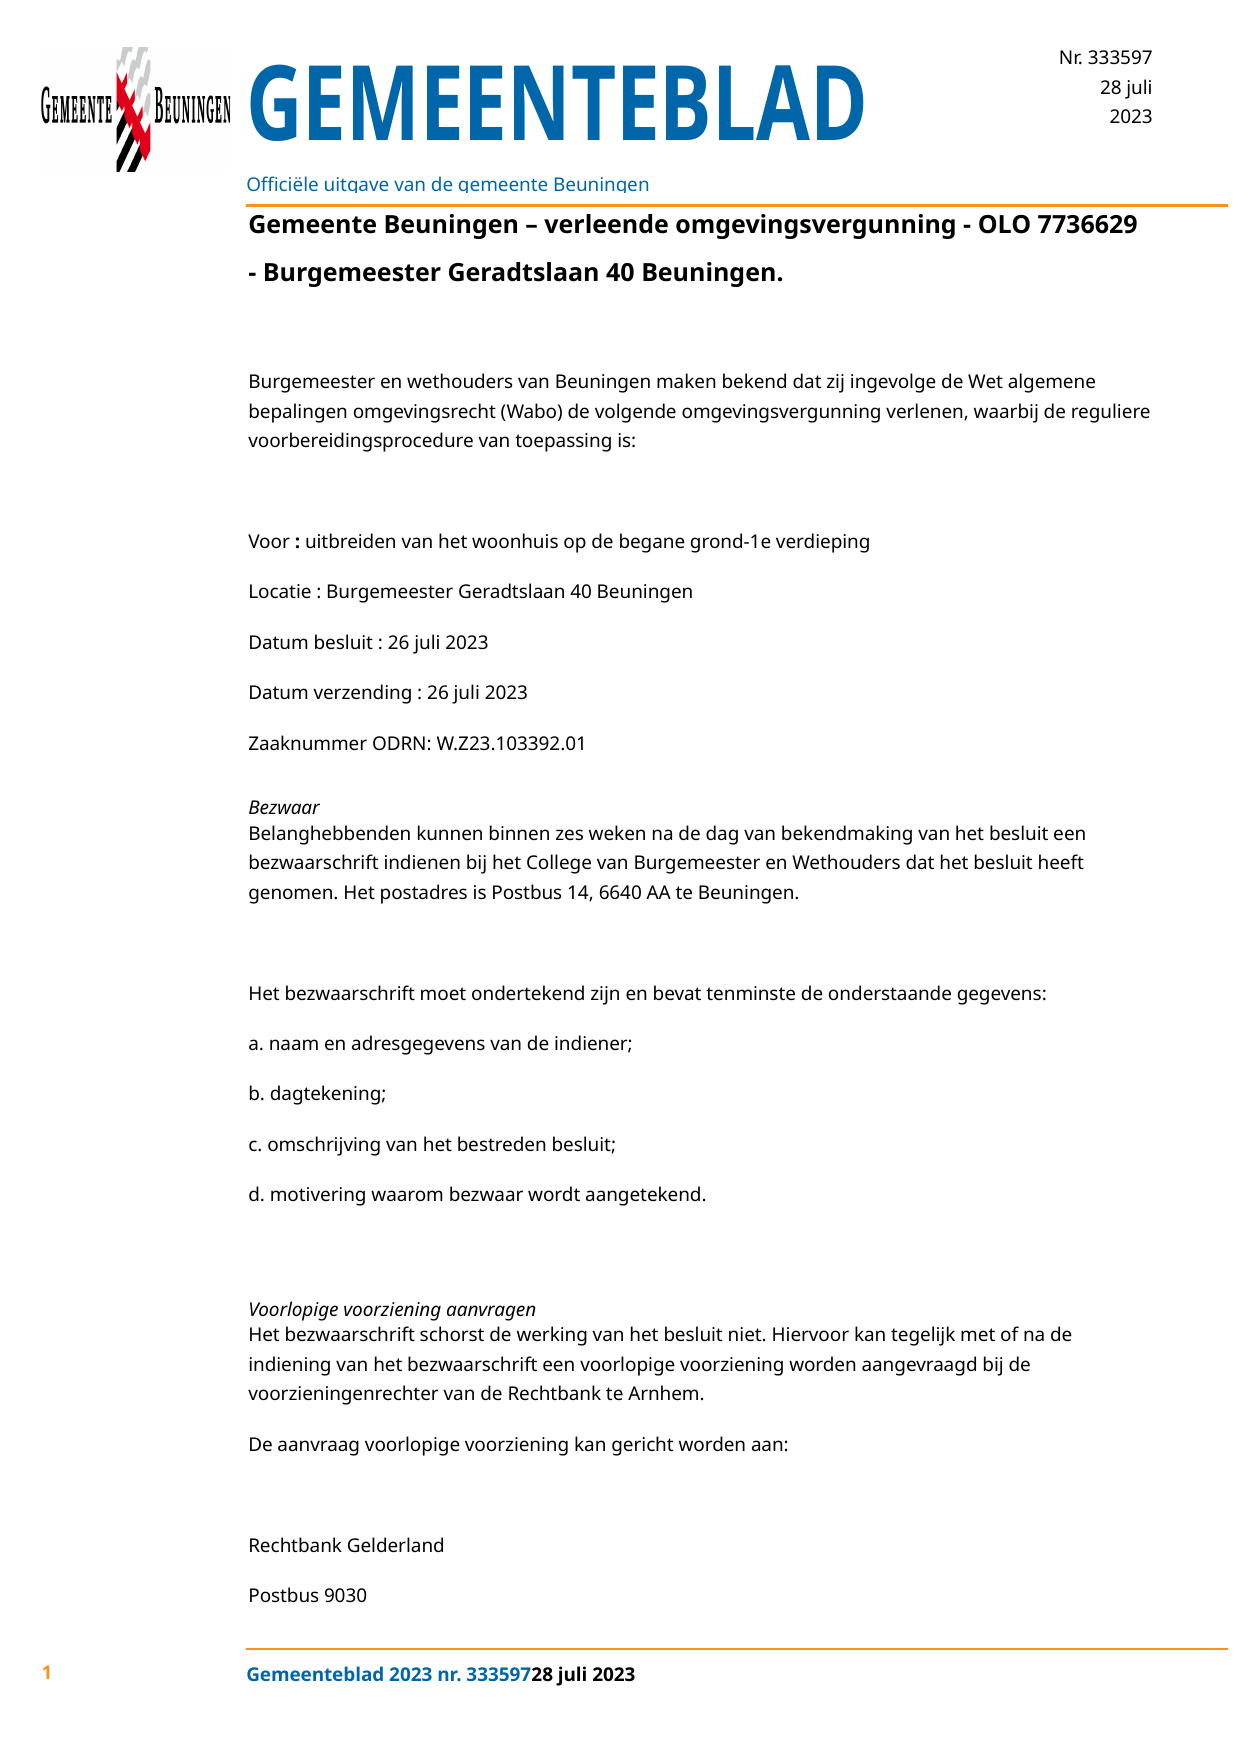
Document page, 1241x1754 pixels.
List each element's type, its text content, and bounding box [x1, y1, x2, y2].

text Datum besluit : 26 juli 2023 [248, 629, 1152, 655]
text Gemeente Beuningen – verleende omgevingsvergunning - OLO 7736629 - Burgemeester Geradtslaan 40 Beuningen. [248, 207, 1152, 288]
text Het bezwaarschrift moet ondertekend zijn en bevat tenminste de onderstaande gegevens: [248, 980, 1152, 1005]
text Zaaknummer ODRN: W.Z23.103392.01 [248, 730, 1152, 756]
picture [41, 47, 231, 172]
text Datum verzending : 26 juli 2023 [248, 679, 1152, 705]
text d. motivering waarom bezwaar wordt aangetekend. [248, 1181, 1152, 1207]
text Bezwaar [248, 794, 1152, 820]
text Rechtbank Gelderland [248, 1532, 1152, 1558]
text Postbus 9030 [248, 1582, 1152, 1608]
text b. dagtekening; [248, 1081, 1152, 1106]
text Voor : uitbreiden van het woonhuis op de begane grond-1e verdieping [248, 528, 1152, 554]
text Voorlopige voorziening aanvragen [248, 1296, 1152, 1321]
text a. naam en adresgegevens van de indiener; [248, 1030, 1152, 1056]
text Belanghebbenden kunnen binnen zes weken na de dag van bekendmaking van het besluit een bezwaarschrift indienen bij het College van Burgemeester en Wethouders dat het besluit heeft genomen. Het postadres is Postbus 14, 6640 AA te Beuningen. [248, 820, 1152, 904]
text Burgemeester en wethouders van Beuningen maken bekend dat zij ingevolge de Wet algemene bepalingen omgevingsrecht (Wabo) de volgende omgevingsvergunning verlenen, waarbij de reguliere voorbereidingsprocedure van toepassing is: [248, 368, 1152, 453]
text De aanvraag voorlopige voorziening kan gericht worden aan: [248, 1431, 1152, 1457]
text Locatie : Burgemeester Geradtslaan 40 Beuningen [248, 579, 1152, 604]
text Het bezwaarschrift schorst de werking van het besluit niet. Hiervoor kan tegelijk met of na de indiening van het bezwaarschrift een voorlopige voorziening worden aangevraagd bij de voorzieningenrechter van de Rechtbank te Arnhem. [248, 1321, 1152, 1406]
text c. omschrijving van het bestreden besluit; [248, 1131, 1152, 1157]
